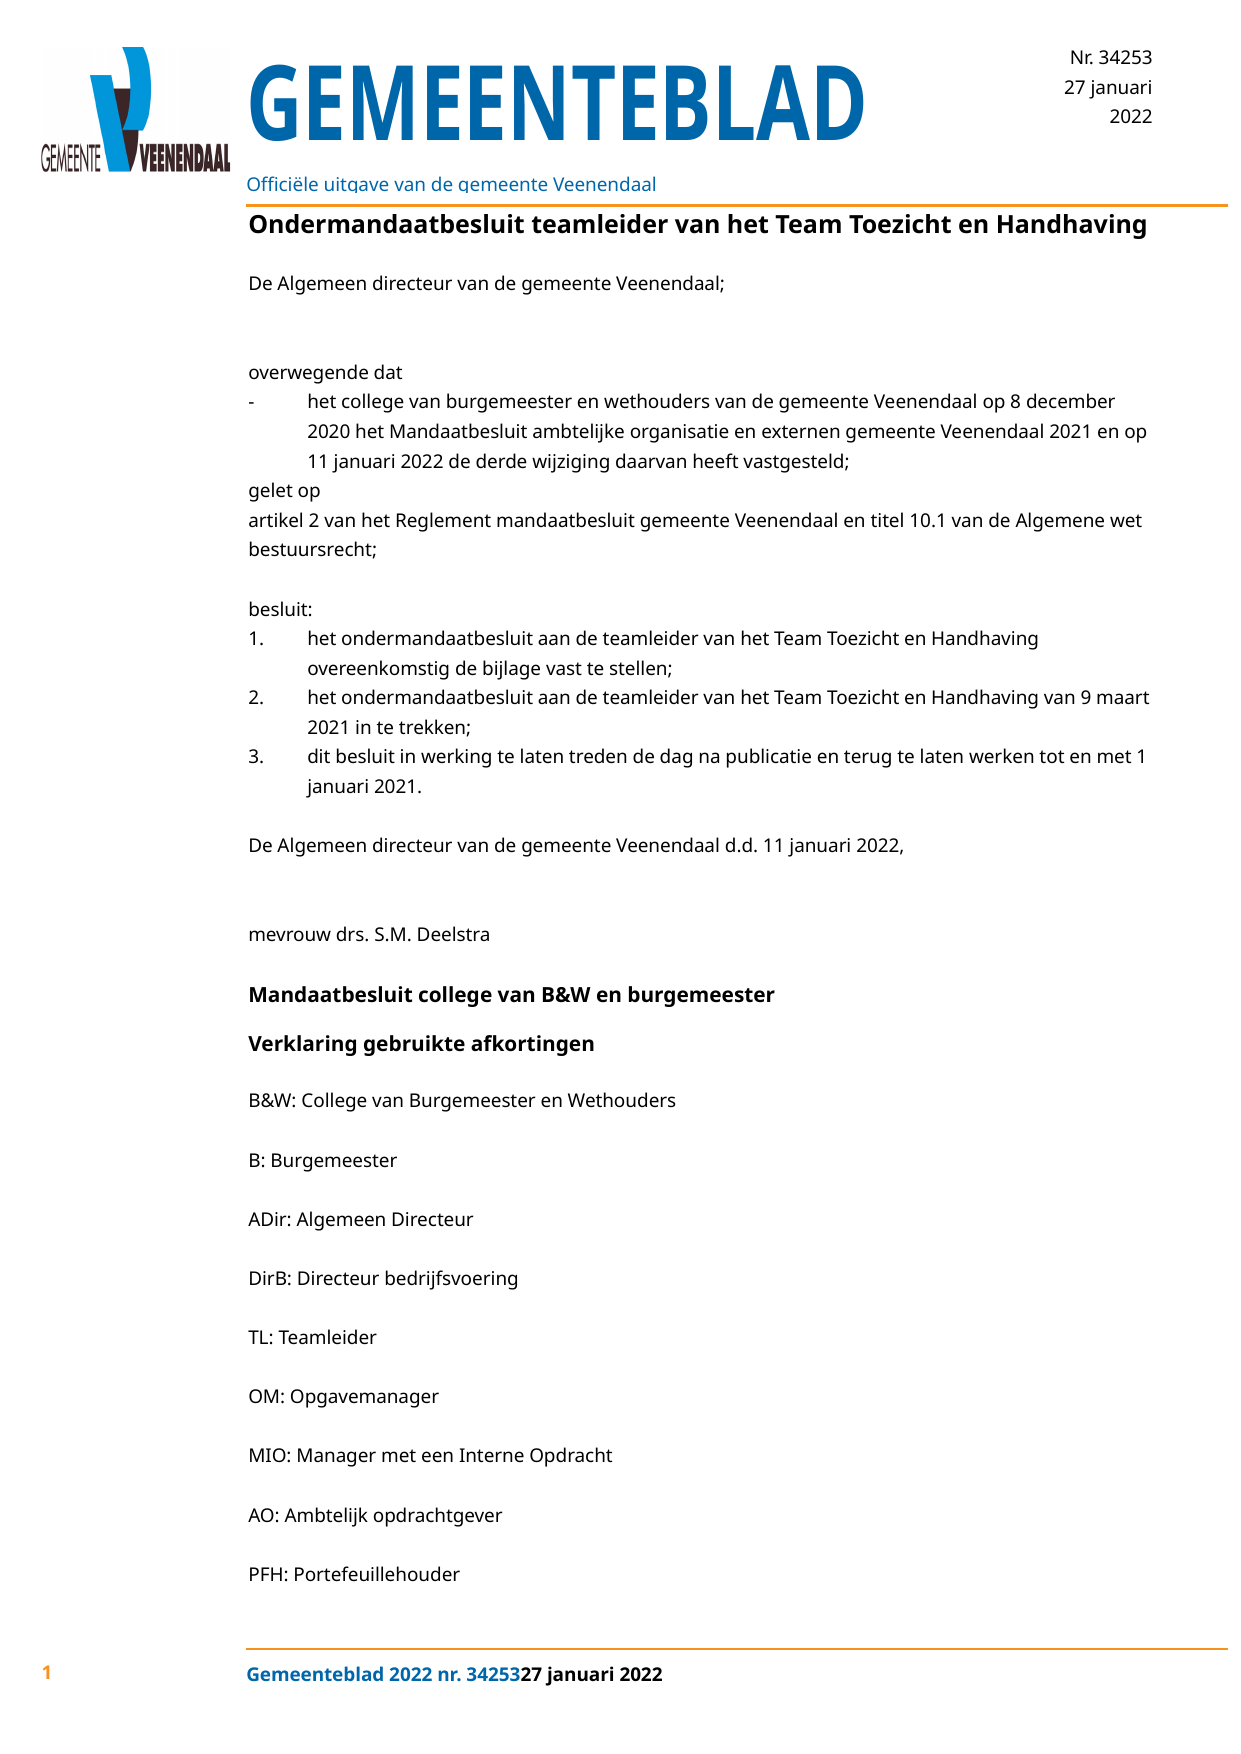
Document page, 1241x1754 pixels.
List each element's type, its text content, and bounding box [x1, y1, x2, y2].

text De Algemeen directeur van de gemeente Veenendaal; [248, 270, 1152, 296]
picture [123, 47, 231, 172]
text artikel 2 van het Reglement mandaatbesluit gemeente Veenendaal en titel 10.1 van de Algemene wet bestuursrecht; [248, 507, 1152, 562]
text DirB: Directeur bedrijfsvoering [248, 1265, 1152, 1291]
text ADir: Algemeen Directeur [248, 1206, 1152, 1232]
text gelet op [248, 477, 1152, 503]
text B&W: College van Burgemeester en Wethouders [248, 1088, 1152, 1113]
text mevrouw drs. S.M. Deelstra [248, 921, 1152, 947]
list het college van burgemeester en wethouders van de gemeente Veenendaal op 8 december 2020 het Mandaatbesluit ambtelijke organisatie en externen gemeente Veenendaal 2021 en op 11 januari 2022 de derde wijziging daarvan heeft vastgesteld; [248, 389, 1152, 473]
list het ondermandaatbesluit aan de teamleider van het Team Toezicht en Handhaving overeenkomstig de bijlage vast te stellen; [248, 625, 1152, 681]
list het ondermandaatbesluit aan de teamleider van het Team Toezicht en Handhaving van 9 maart 2021 in te trekken; [248, 684, 1152, 740]
text Ondermandaatbesluit teamleider van het Team Toezicht en Handhaving [248, 207, 1152, 241]
text De Algemeen directeur van de gemeente Veenendaal d.d. 11 januari 2022, [248, 832, 1152, 858]
text MIO: Manager met een Interne Opdracht [248, 1443, 1152, 1468]
text B: Burgemeester [248, 1147, 1152, 1172]
list dit besluit in werking te laten treden de dag na publicatie en terug te laten werken tot en met 1 januari 2021. [248, 744, 1152, 799]
text OM: Opgavemanager [248, 1383, 1152, 1409]
text Verklaring gebruikte afkortingen [248, 1029, 1152, 1058]
text TL: Teamleider [248, 1324, 1152, 1350]
text besluit: [248, 596, 1152, 621]
text PFH: Portefeuillehouder [248, 1561, 1152, 1587]
picture [41, 47, 130, 172]
text overwegende dat [248, 359, 1152, 385]
text Mandaatbesluit college van B&W en burgemeester [248, 980, 1152, 1009]
text AO: Ambtelijk opdrachtgever [248, 1502, 1152, 1527]
